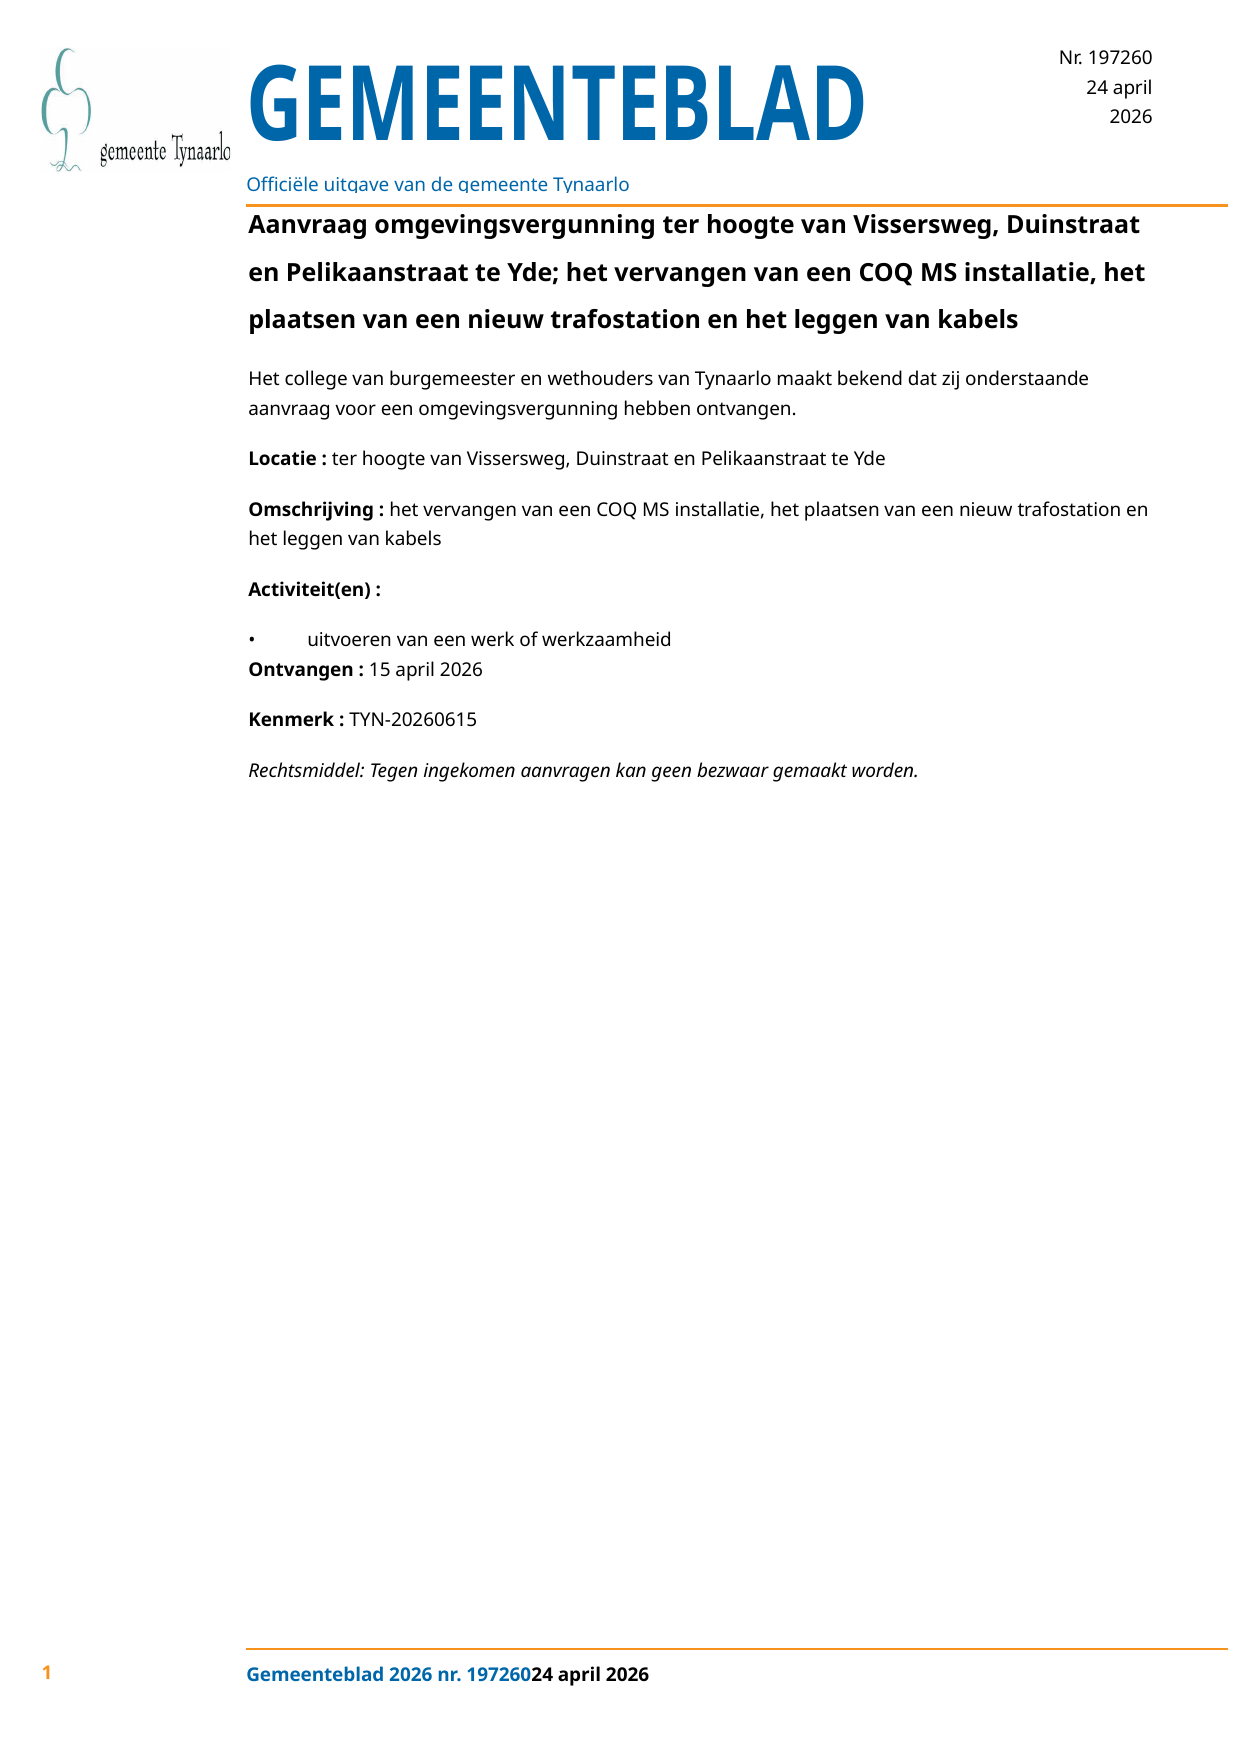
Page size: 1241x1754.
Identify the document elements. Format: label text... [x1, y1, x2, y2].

text Kenmerk : TYN-20260615 [248, 706, 1152, 732]
text Rechtsmiddel: Tegen ingekomen aanvragen kan geen bezwaar gemaakt worden. [248, 757, 1152, 782]
text Aanvraag omgevingsvergunning ter hoogte van Vissersweg, Duinstraat en Pelikaanstraat te Yde; het vervangen van een COQ MS installatie, het plaatsen van een nieuw trafostation en het leggen van kabels [248, 207, 1152, 336]
text Het college van burgemeester en wethouders van Tynaarlo maakt bekend dat zij onderstaande aanvraag voor een omgevingsvergunning hebben ontvangen. [248, 366, 1152, 421]
text Omschrijving : het vervangen van een COQ MS installatie, het plaatsen van een nieuw trafostation en het leggen van kabels [248, 496, 1152, 551]
text Activiteit(en) : [248, 576, 1152, 602]
text Ontvangen : 15 april 2026 [248, 656, 1152, 682]
list uitvoeren van een werk of werkzaamheid [248, 626, 1152, 652]
text Locatie : ter hoogte van Vissersweg, Duinstraat en Pelikaanstraat te Yde [248, 446, 1152, 471]
picture [41, 47, 231, 172]
